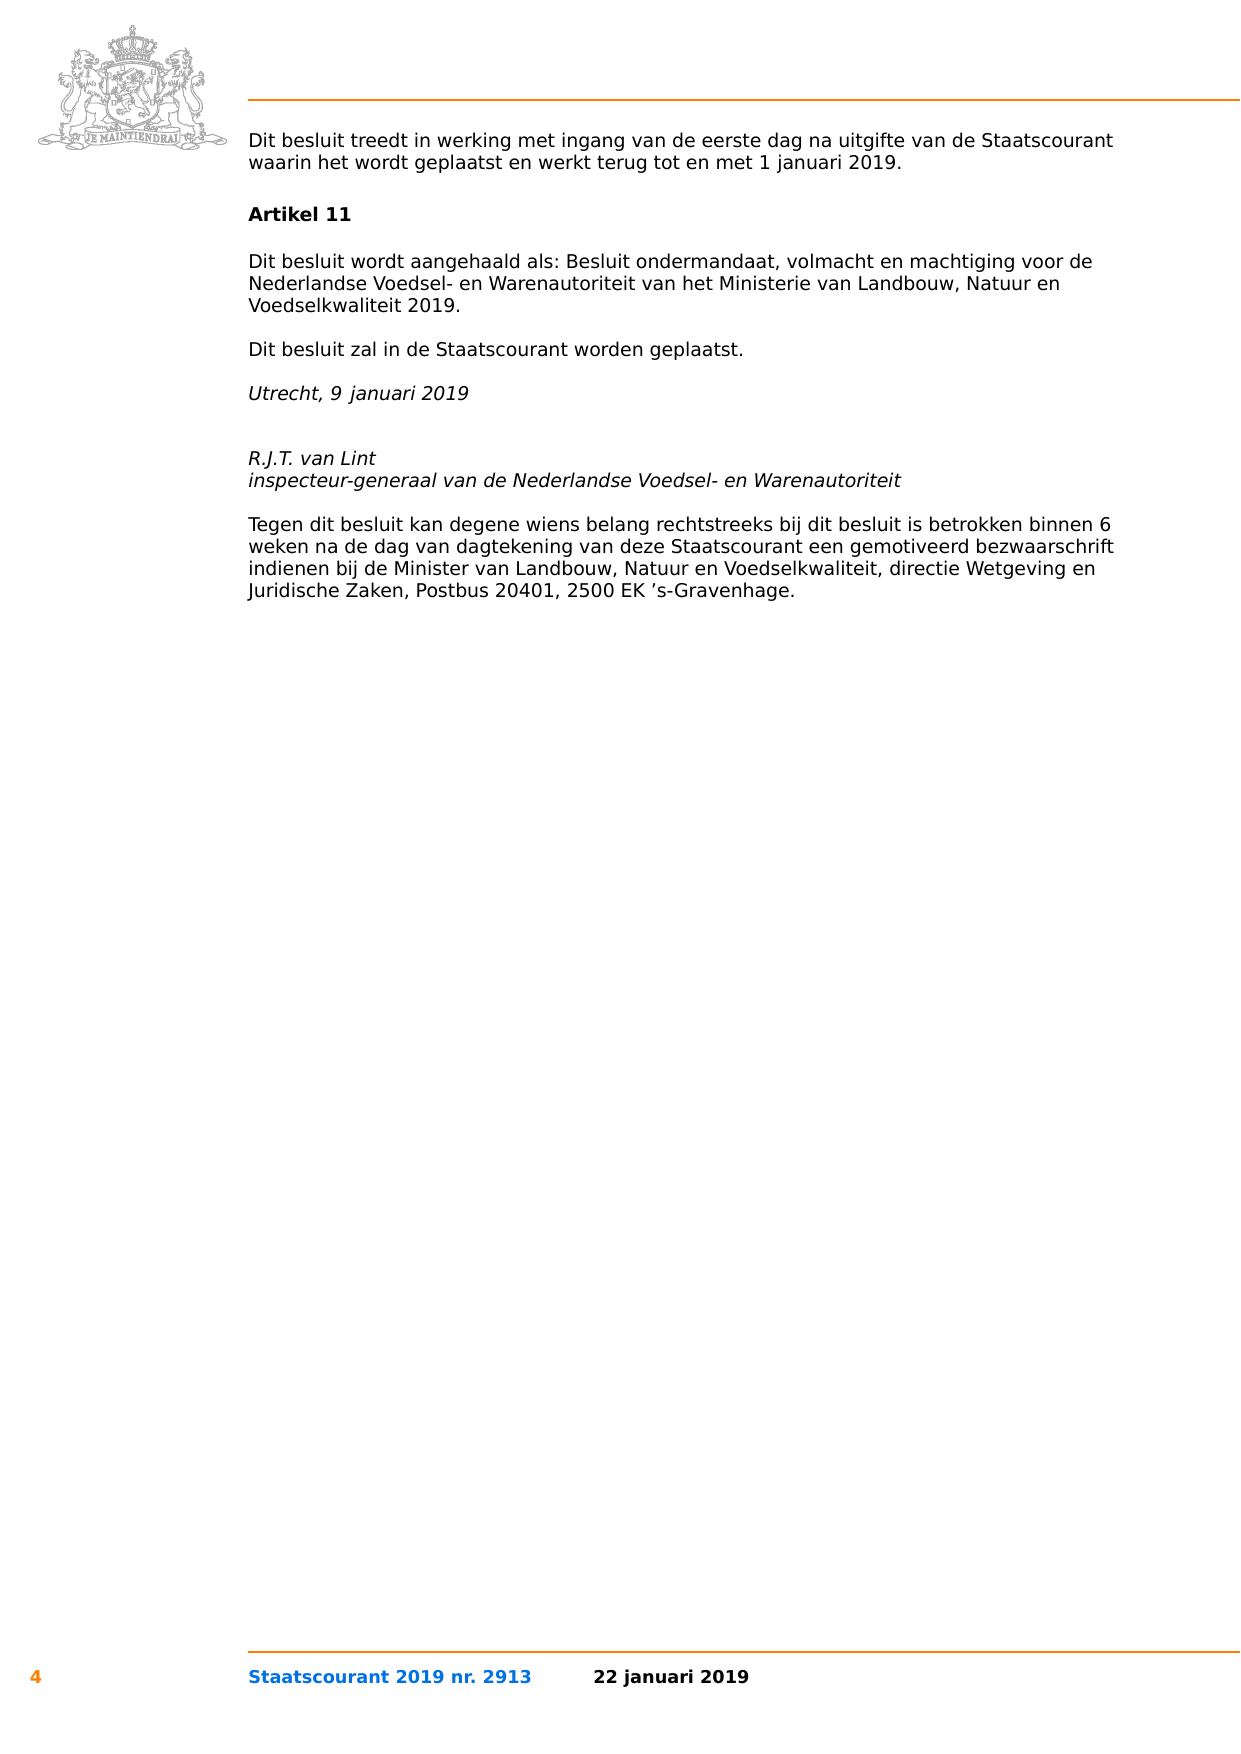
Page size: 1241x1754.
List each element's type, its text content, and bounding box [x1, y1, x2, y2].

text Dit besluit wordt aangehaald als: Besluit ondermandaat, volmacht en machtiging voor de Nederlandse Voedsel- en Warenautoriteit van het Ministerie van Landbouw, Natuur en Voedselkwaliteit 2019. [248, 251, 1163, 317]
text R.J.T. van Lint inspecteur-generaal van de Nederlandse Voedsel- en Warenautoriteit [248, 426, 1163, 492]
text Tegen dit besluit kan degene wiens belang rechtstreeks bij dit besluit is betrokken binnen 6 weken na de dag van dagtekening van deze Staatscourant een gemotiveerd bezwaarschrift indienen bij de Minister van Landbouw, Natuur en Voedselkwaliteit, directie Wetgeving en Juridische Zaken, Postbus 20401, 2500 EK ’s-Gravenhage. [248, 514, 1163, 602]
subtitle Artikel 11 [248, 204, 1163, 226]
text Dit besluit zal in de Staatscourant worden geplaatst. [248, 339, 1163, 361]
picture [38, 25, 227, 150]
text Dit besluit treedt in werking met ingang van de eerste dag na uitgifte van de Staatscourant waarin het wordt geplaatst en werkt terug tot en met 1 januari 2019. [248, 130, 1163, 174]
text Utrecht, 9 januari 2019 [248, 382, 1163, 404]
